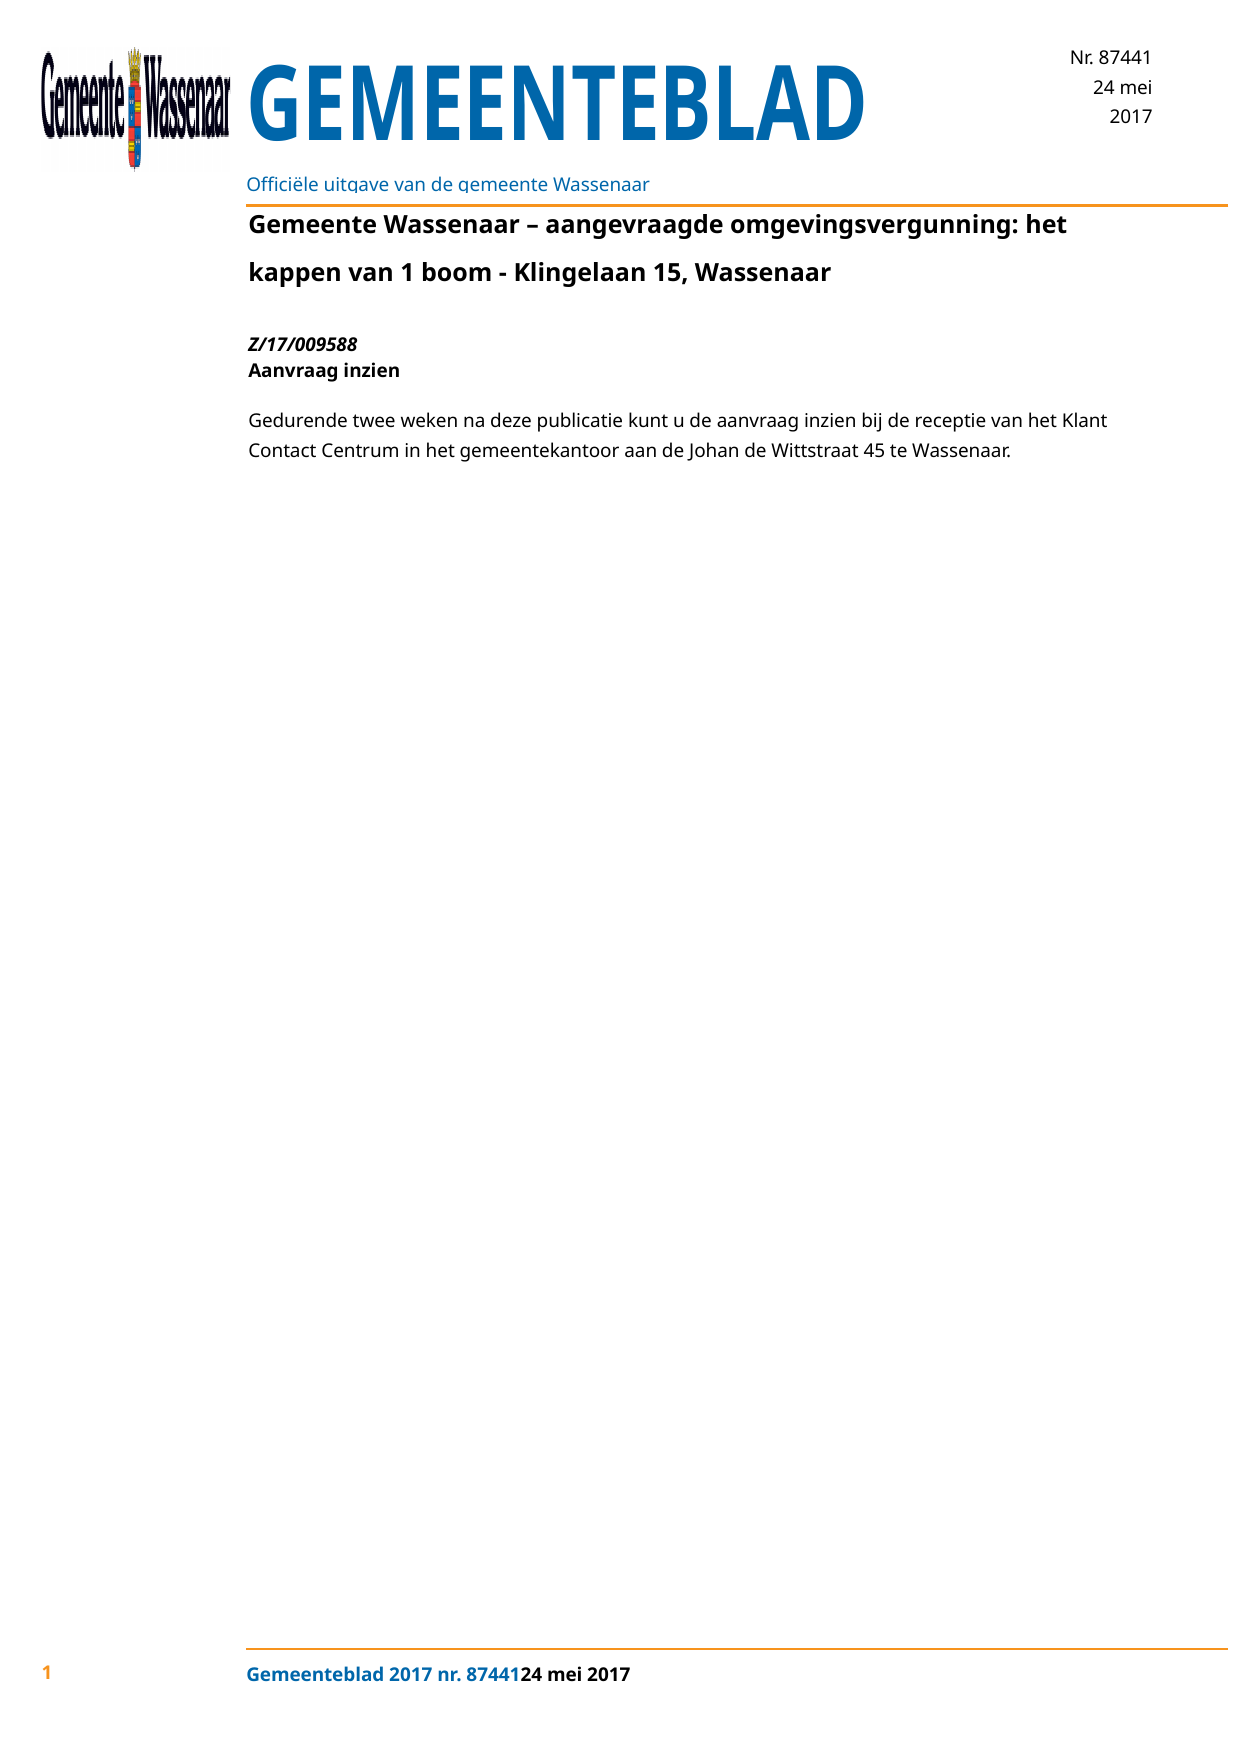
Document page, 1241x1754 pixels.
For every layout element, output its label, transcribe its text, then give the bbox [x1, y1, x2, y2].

text Gemeente Wassenaar – aangevraagde omgevingsvergunning: het kappen van 1 boom - Klingelaan 15, Wassenaar [248, 207, 1152, 288]
text Z/17/009588 [248, 331, 1152, 357]
picture [41, 47, 231, 172]
text Gedurende twee weken na deze publicatie kunt u de aanvraag inzien bij de receptie van het Klant Contact Centrum in het gemeentekantoor aan de Johan de Wittstraat 45 te Wassenaar. [248, 408, 1152, 463]
text Aanvraag inzien [248, 357, 1152, 383]
